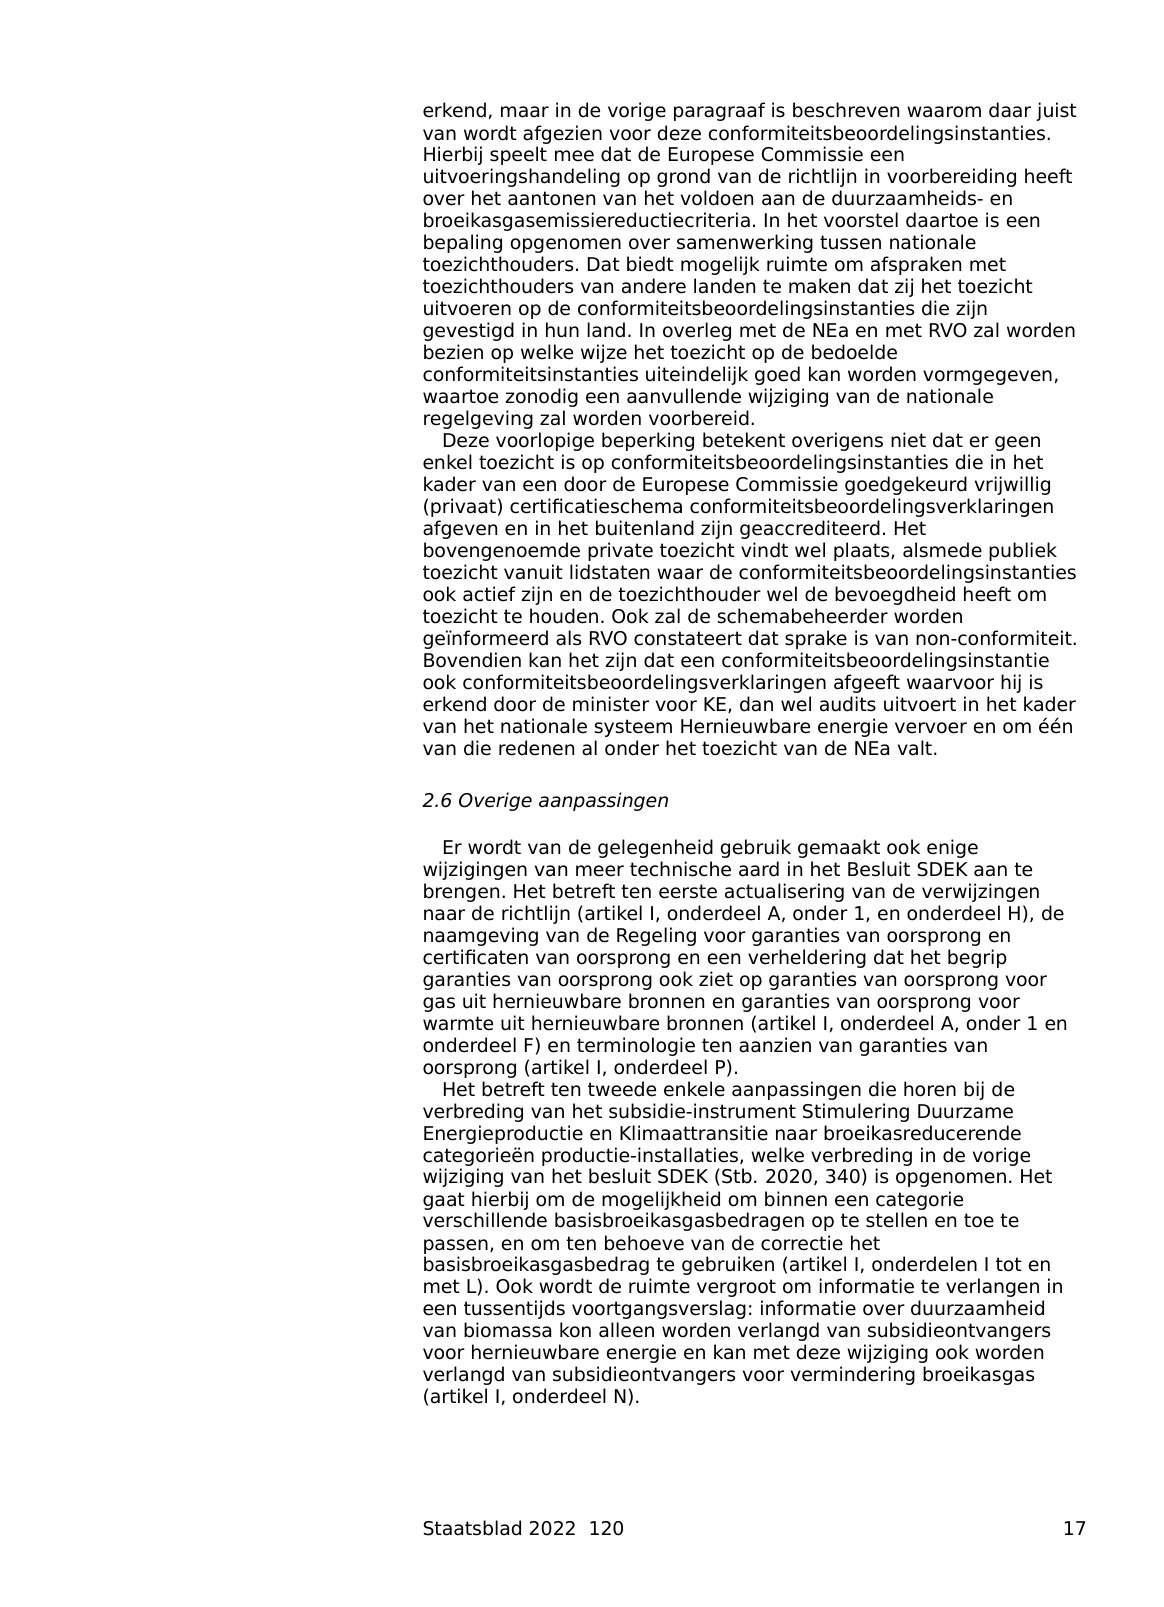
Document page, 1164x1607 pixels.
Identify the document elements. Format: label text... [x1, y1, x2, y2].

text Het betreft ten tweede enkele aanpassingen die horen bij de verbreding van het subsidie-instrument Stimulering Duurzame Energieproductie en Klimaattransitie naar broeikasreducerende categorieën productie-installaties, welke verbreding in de vorige wijziging van het besluit SDEK (Stb. 2020, 340) is opgenomen. Het gaat hierbij om de mogelijkheid om binnen een categorie verschillende basisbroeikasgasbedragen op te stellen en toe te passen, en om ten behoeve van de correctie het basisbroeikasgasbedrag te gebruiken (artikel I, onderdelen I tot en met L). Ook wordt de ruimte vergroot om informatie te verlangen in een tussentijds voortgangsverslag: informatie over duurzaamheid van biomassa kon alleen worden verlangd van subsidieontvangers voor hernieuwbare energie en kan met deze wijziging ook worden verlangd van subsidieontvangers voor vermindering broeikasgas (artikel I, onderdeel N). [422, 1078, 1087, 1408]
subtitle 2.6 Overige aanpassingen [422, 790, 1087, 812]
text erkend, maar in de vorige paragraaf is beschreven waarom daar juist van wordt afgezien voor deze conformiteitsbeoordelingsinstanties. Hierbij speelt mee dat de Europese Commissie een uitvoeringshandeling op grond van de richtlijn in voorbereiding heeft over het aantonen van het voldoen aan de duurzaamheids- en broeikasgasemissiereductiecriteria. In het voorstel daartoe is een bepaling opgenomen over samenwerking tussen nationale toezichthouders. Dat biedt mogelijk ruimte om afspraken met toezichthouders van andere landen te maken dat zij het toezicht uitvoeren op de conformiteitsbeoordelingsinstanties die zijn gevestigd in hun land. In overleg met de NEa en met RVO zal worden bezien op welke wijze het toezicht op de bedoelde conformiteitsinstanties uiteindelijk goed kan worden vormgegeven, waartoe zonodig een aanvullende wijziging van de nationale regelgeving zal worden voorbereid. [422, 100, 1087, 430]
text Er wordt van de gelegenheid gebruik gemaakt ook enige wijzigingen van meer technische aard in het Besluit SDEK aan te brengen. Het betreft ten eerste actualisering van de verwijzingen naar de richtlijn (artikel I, onderdeel A, onder 1, en onderdeel H), de naamgeving van de Regeling voor garanties van oorsprong en certificaten van oorsprong en een verheldering dat het begrip garanties van oorsprong ook ziet op garanties van oorsprong voor gas uit hernieuwbare bronnen en garanties van oorsprong voor warmte uit hernieuwbare bronnen (artikel I, onderdeel A, onder 1 en onderdeel F) en terminologie ten aanzien van garanties van oorsprong (artikel I, onderdeel P). [422, 837, 1087, 1078]
text Deze voorlopige beperking betekent overigens niet dat er geen enkel toezicht is op conformiteitsbeoordelingsinstanties die in het kader van een door de Europese Commissie goedgekeurd vrijwillig (privaat) certificatieschema conformiteitsbeoordelingsverklaringen afgeven en in het buitenland zijn geaccrediteerd. Het bovengenoemde private toezicht vindt wel plaats, alsmede publiek toezicht vanuit lidstaten waar de conformiteitsbeoordelingsinstanties ook actief zijn en de toezichthouder wel de bevoegdheid heeft om toezicht te houden. Ook zal de schemabeheerder worden geïnformeerd als RVO constateert dat sprake is van non-conformiteit. Bovendien kan het zijn dat een conformiteitsbeoordelingsinstantie ook conformiteitsbeoordelingsverklaringen afgeeft waarvoor hij is erkend door de minister voor KE, dan wel audits uitvoert in het kader van het nationale systeem Hernieuwbare energie vervoer en om één van die redenen al onder het toezicht van de NEa valt. [422, 430, 1087, 760]
